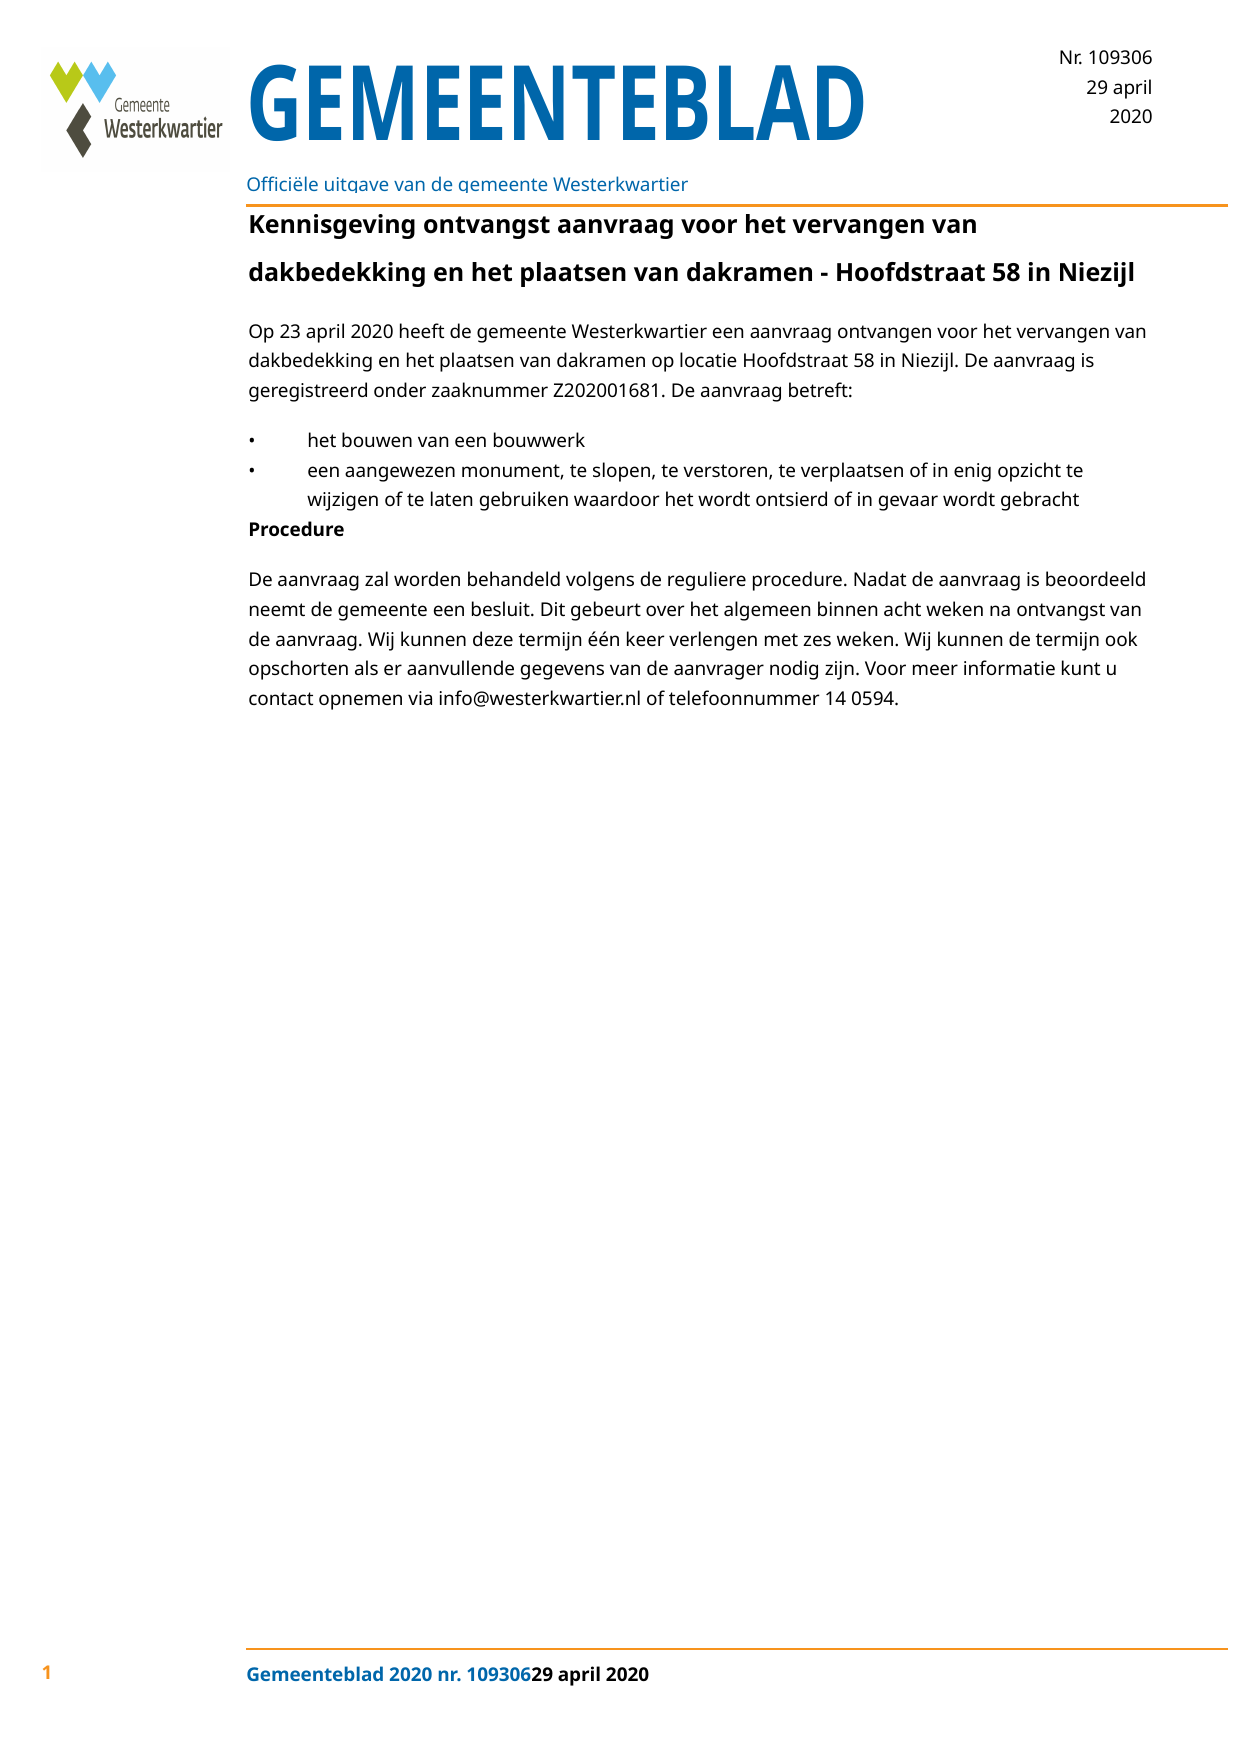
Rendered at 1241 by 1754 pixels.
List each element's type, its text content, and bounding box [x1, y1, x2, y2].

picture [41, 47, 231, 172]
text Op 23 april 2020 heeft de gemeente Westerkwartier een aanvraag ontvangen voor het vervangen van dakbedekking en het plaatsen van dakramen op locatie Hoofdstraat 58 in Niezijl. De aanvraag is geregistreerd onder zaaknummer Z202001681. De aanvraag betreft: [248, 318, 1152, 403]
text Kennisgeving ontvangst aanvraag voor het vervangen van dakbedekking en het plaatsen van dakramen - Hoofdstraat 58 in Niezijl [248, 207, 1152, 288]
text De aanvraag zal worden behandeld volgens de reguliere procedure. Nadat de aanvraag is beoordeeld neemt de gemeente een besluit. Dit gebeurt over het algemeen binnen acht weken na ontvangst van de aanvraag. Wij kunnen deze termijn één keer verlengen met zes weken. Wij kunnen de termijn ook opschorten als er aanvullende gegevens van de aanvrager nodig zijn. Voor meer informatie kunt u contact opnemen via info@westerkwartier.nl of telefoonnummer 14 0594. [248, 567, 1152, 711]
text Procedure [248, 516, 1152, 542]
list een aangewezen monument, te slopen, te verstoren, te verplaatsen of in enig opzicht te wijzigen of te laten gebruiken waardoor het wordt ontsierd of in gevaar wordt gebracht [248, 457, 1152, 512]
list het bouwen van een bouwwerk [248, 427, 1152, 453]
